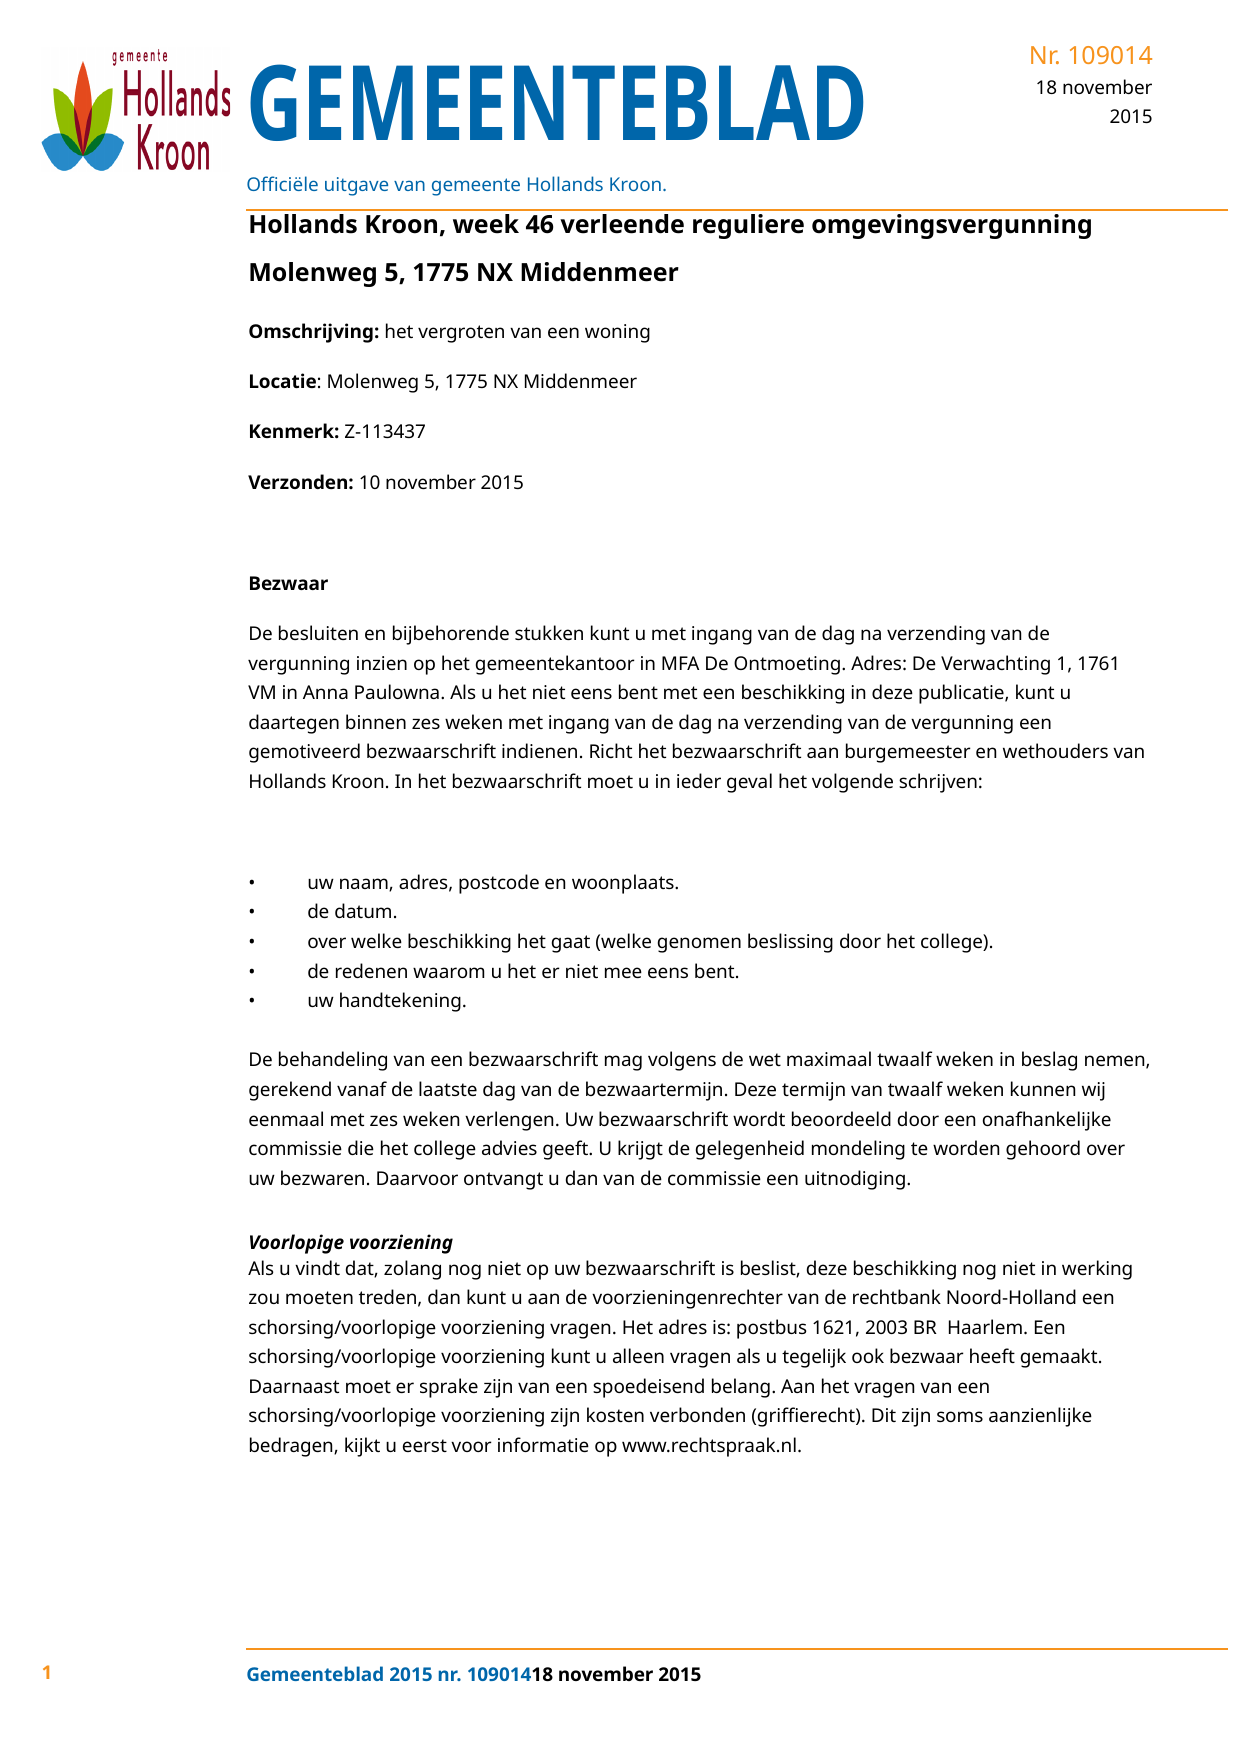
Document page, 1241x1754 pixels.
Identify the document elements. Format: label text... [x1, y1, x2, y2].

text Bezwaar [248, 570, 1152, 596]
text Locatie: Molenweg 5, 1775 NX Middenmeer [248, 368, 1152, 394]
text Hollands Kroon, week 46 verleende reguliere omgevingsvergunning Molenweg 5, 1775 NX Middenmeer [248, 211, 1152, 288]
text De besluiten en bijbehorende stukken kunt u met ingang van de dag na verzending van de vergunning inzien op het gemeentekantoor in MFA De Ontmoeting. Adres: De Verwachting 1, 1761 VM in Anna Paulowna. Als u het niet eens bent met een beschikking in deze publicatie, kunt u daartegen binnen zes weken met ingang van de dag na verzending van de vergunning een gemotiveerd bezwaarschrift indienen. Richt het bezwaarschrift aan burgemeester en wethouders van Hollands Kroon. In het bezwaarschrift moet u in ieder geval het volgende schrijven: [248, 620, 1152, 794]
text Als u vindt dat, zolang nog niet op uw bezwaarschrift is beslist, deze beschikking nog niet in werking zou moeten treden, dan kunt u aan de voorzieningenrechter van de rechtbank Noord-Holland een schorsing/voorlopige voorziening vragen. Het adres is: postbus 1621, 2003 BR Haarlem. Een schorsing/voorlopige voorziening kunt u alleen vragen als u tegelijk ook bezwaar heeft gemaakt. Daarnaast moet er sprake zijn van een spoedeisend belang. Aan het vragen van een schorsing/voorlopige voorziening zijn kosten verbonden (griffierecht). Dit zijn soms aanzienlijke bedragen, kijkt u eerst voor informatie op www.rechtspraak.nl. [248, 1255, 1152, 1458]
text De behandeling van een bezwaarschrift mag volgens de wet maximaal twaalf weken in beslag nemen, gerekend vanaf de laatste dag van de bezwaartermijn. Deze termijn van twaalf weken kunnen wij eenmaal met zes weken verlengen. Uw bezwaarschrift wordt beoordeeld door een onafhankelijke commissie die het college advies geeft. U krijgt de gelegenheid mondeling te worden gehoord over uw bezwaren. Daarvoor ontvangt u dan van de commissie een uitnodiging. [248, 1047, 1152, 1191]
text Omschrijving: het vergroten van een woning [248, 318, 1152, 344]
list uw handtekening. [248, 987, 1152, 1013]
text Kenmerk: Z-113437 [248, 419, 1152, 444]
list de redenen waarom u het er niet mee eens bent. [248, 958, 1152, 984]
list uw naam, adres, postcode en woonplaats. [248, 869, 1152, 895]
list over welke beschikking het gaat (welke genomen beslissing door het college). [248, 928, 1152, 954]
picture [41, 47, 231, 172]
text Verzonden: 10 november 2015 [248, 469, 1152, 495]
list de datum. [248, 899, 1152, 924]
text Voorlopige voorziening [248, 1229, 1152, 1255]
